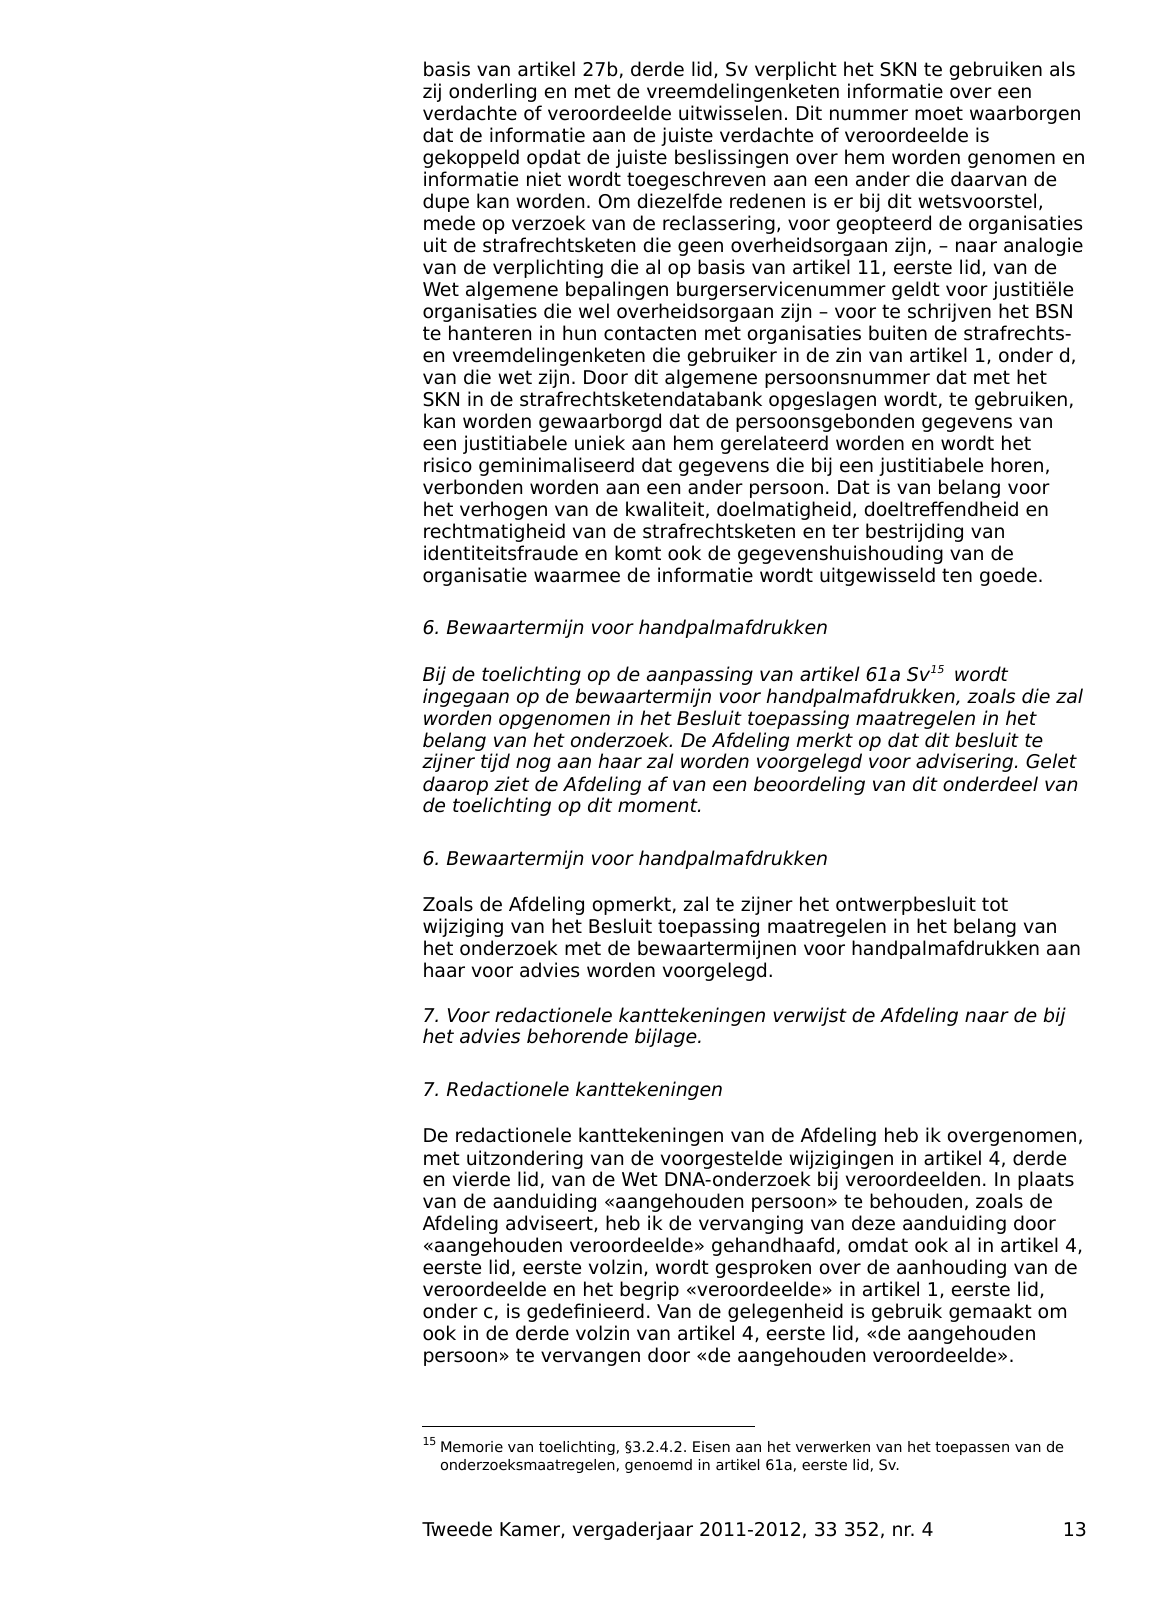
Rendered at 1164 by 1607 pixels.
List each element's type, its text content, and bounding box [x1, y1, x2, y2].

text De redactionele kanttekeningen van de Afdeling heb ik overgenomen, met uitzondering van de voorgestelde wijzigingen in artikel 4, derde en vierde lid, van de Wet DNA-onderzoek bij veroordeelden. In plaats van de aanduiding «aangehouden persoon» te behouden, zoals de Afdeling adviseert, heb ik de vervanging van deze aanduiding door «aangehouden veroordeelde» gehandhaafd, omdat ook al in artikel 4, eerste lid, eerste volzin, wordt gesproken over de aanhouding van de veroordeelde en het begrip «veroordeelde» in artikel 1, eerste lid, onder c, is gedefinieerd. Van de gelegenheid is gebruik gemaakt om ook in de derde volzin van artikel 4, eerste lid, «de aangehouden persoon» te vervangen door «de aangehouden veroordeelde». [422, 1125, 1087, 1367]
text 7. Voor redactionele kanttekeningen verwijst de Afdeling naar de bij het advies behorende bijlage. [422, 1004, 1087, 1048]
text Memorie van toelichting, §3.2.4.2. Eisen aan het verwerken van het toepassen van de onderzoeksmaatregelen, genoemd in artikel 61a, eerste lid, Sv. [422, 1435, 1087, 1474]
subtitle 6. Bewaartermijn voor handpalmafdrukken [422, 847, 1087, 869]
subtitle 6. Bewaartermijn voor handpalmafdrukken [422, 617, 1087, 638]
subtitle 7. Redactionele kanttekeningen [422, 1078, 1087, 1100]
text Bij de toelichting op de aanpassing van artikel 61a Sv wordt ingegaan op de bewaartermijn voor handpalmafdrukken, zoals die zal worden opgenomen in het Besluit toepassing maatregelen in het belang van het onderzoek. De Afdeling merkt op dat dit besluit te zijner tijd nog aan haar zal worden voorgelegd voor advisering. Gelet daarop ziet de Afdeling af van een beoordeling van dit onderdeel van de toelichting op dit moment. [422, 663, 1087, 817]
text Zoals de Afdeling opmerkt, zal te zijner het ontwerpbesluit tot wijziging van het Besluit toepassing maatregelen in het belang van het onderzoek met de bewaartermijnen voor handpalmafdrukken aan haar voor advies worden voorgelegd. [422, 894, 1087, 982]
text basis van artikel 27b, derde lid, Sv verplicht het SKN te gebruiken als zij onderling en met de vreemdelingenketen informatie over een verdachte of veroordeelde uitwisselen. Dit nummer moet waarborgen dat de informatie aan de juiste verdachte of veroordeelde is gekoppeld opdat de juiste beslissingen over hem worden genomen en informatie niet wordt toegeschreven aan een ander die daarvan de dupe kan worden. Om diezelfde redenen is er bij dit wetsvoorstel, mede op verzoek van de reclassering, voor geopteerd de organisaties uit de strafrechtsketen die geen overheidsorgaan zijn, – naar analogie van de verplichting die al op basis van artikel 11, eerste lid, van de Wet algemene bepalingen burgerservicenummer geldt voor justitiële organisaties die wel overheidsorgaan zijn – voor te schrijven het BSN te hanteren in hun contacten met organisaties buiten de strafrechts- en vreemdelingenketen die gebruiker in de zin van artikel 1, onder d, van die wet zijn. Door dit algemene persoonsnummer dat met het SKN in de strafrechtsketendatabank opgeslagen wordt, te gebruiken, kan worden gewaarborgd dat de persoonsgebonden gegevens van een justitiabele uniek aan hem gerelateerd worden en wordt het risico geminimaliseerd dat gegevens die bij een justitiabele horen, verbonden worden aan een ander persoon. Dat is van belang voor het verhogen van de kwaliteit, doelmatigheid, doeltreffendheid en rechtmatigheid van de strafrechtsketen en ter bestrijding van identiteitsfraude en komt ook de gegevenshuishouding van de organisatie waarmee de informatie wordt uitgewisseld ten goede. [422, 59, 1087, 587]
